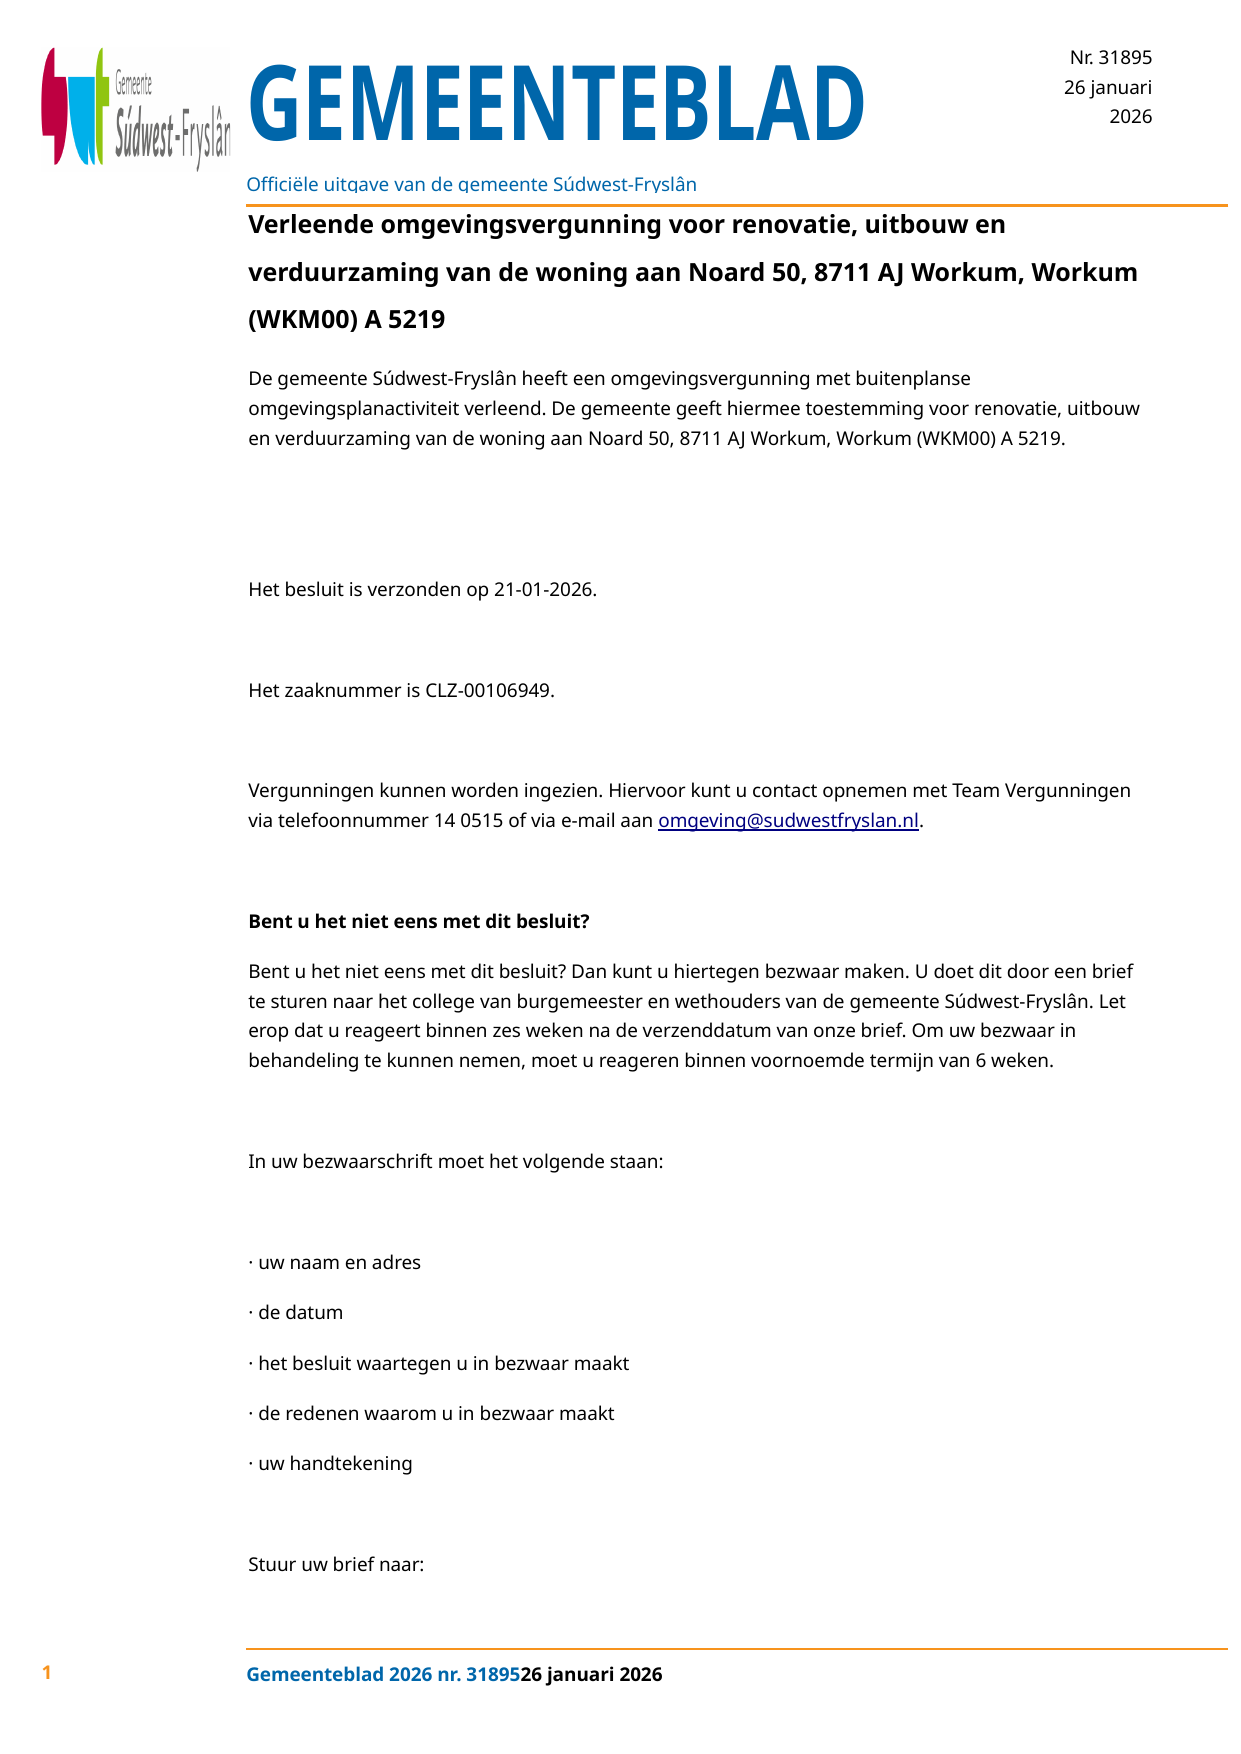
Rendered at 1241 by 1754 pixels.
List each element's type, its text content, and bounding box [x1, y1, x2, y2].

text · uw handtekening [248, 1451, 1152, 1476]
text Het zaaknummer is CLZ-00106949. [248, 677, 1152, 702]
text Het besluit is verzonden op 21-01-2026. [248, 576, 1152, 602]
text Verleende omgevingsvergunning voor renovatie, uitbouw en verduurzaming van de woning aan Noard 50, 8711 AJ Workum, Workum (WKM00) A 5219 [248, 207, 1152, 336]
text Vergunningen kunnen worden ingezien. Hiervoor kunt u contact opnemen met Team Vergunningen via telefoonnummer 14 0515 of via e-mail aan omgeving@sudwestfryslan.nl. [248, 778, 1152, 833]
text De gemeente Súdwest-Fryslân heeft een omgevingsvergunning met buitenplanse omgevingsplanactiviteit verleend. De gemeente geeft hiermee toestemming voor renovatie, uitbouw en verduurzaming van de woning aan Noard 50, 8711 AJ Workum, Workum (WKM00) A 5219. [248, 366, 1152, 450]
text Bent u het niet eens met dit besluit? [248, 908, 1152, 934]
text Stuur uw brief naar: [248, 1551, 1152, 1577]
text In uw bezwaarschrift moet het volgende staan: [248, 1148, 1152, 1174]
text Bent u het niet eens met dit besluit? Dan kunt u hiertegen bezwaar maken. U doet dit door een brief te sturen naar het college van burgemeester en wethouders van de gemeente Súdwest-Fryslân. Let erop dat u reageert binnen zes weken na de verzenddatum van onze brief. Om uw bezwaar in behandeling te kunnen nemen, moet u reageren binnen voornoemde termijn van 6 weken. [248, 958, 1152, 1073]
text · de redenen waarom u in bezwaar maakt [248, 1400, 1152, 1426]
text · de datum [248, 1299, 1152, 1325]
text · uw naam en adres [248, 1249, 1152, 1274]
text · het besluit waartegen u in bezwaar maakt [248, 1350, 1152, 1375]
picture [41, 47, 231, 172]
